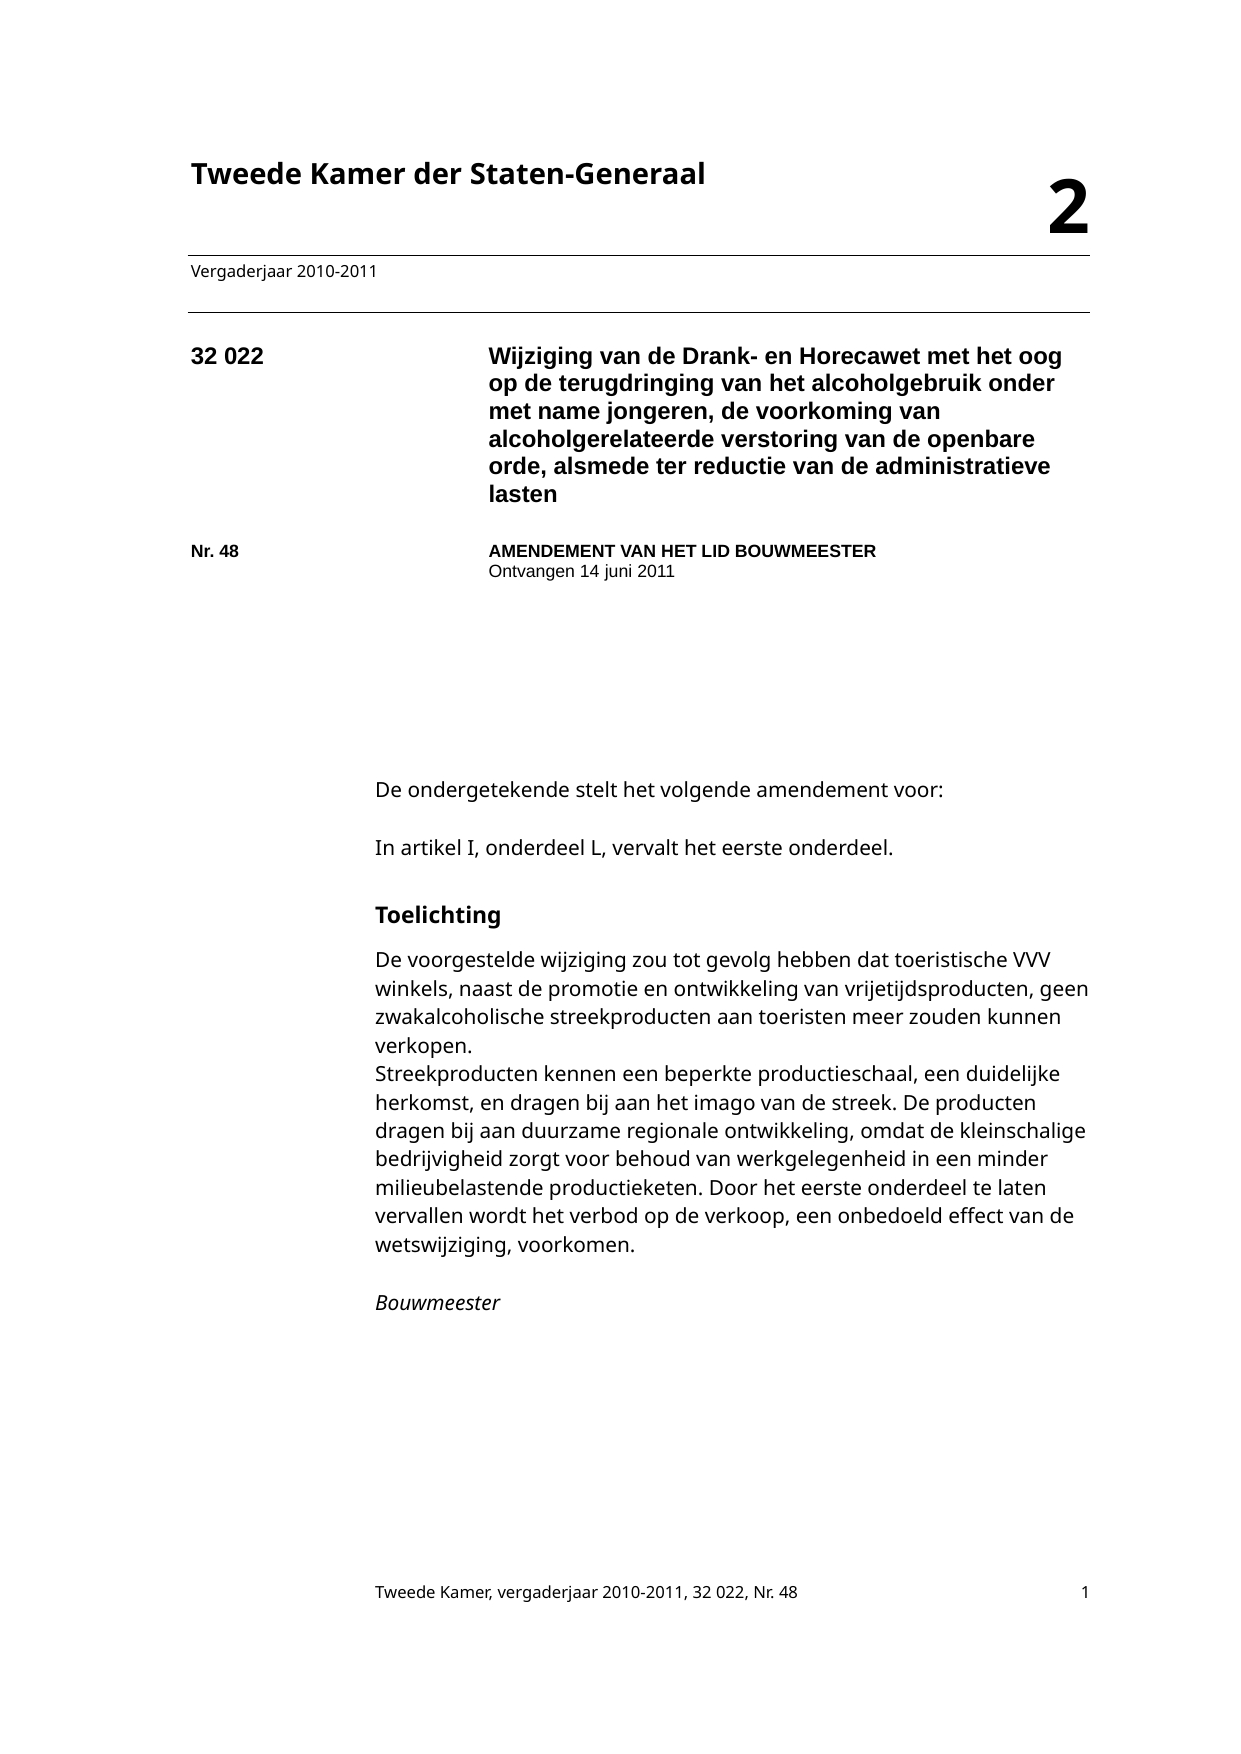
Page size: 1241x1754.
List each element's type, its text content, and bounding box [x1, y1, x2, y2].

table_cell [188, 313, 485, 339]
table_cell [485, 313, 1090, 339]
table_cell Nr. 48 [188, 538, 485, 656]
table_cell Wijziging van de Drank- en Horecawet met het oog op de terugdringing van het alcoholgebruik onder met name jongeren, de voorkoming van alcoholgerelateerde verstoring van de openbare orde, alsmede ter reductie van de administratieve lasten [485, 339, 1090, 537]
text De voorgestelde wijziging zou tot gevolg hebben dat toeristische VVV winkels, naast de promotie en ontwikkeling van vrijetijdsproducten, geen zwakalcoholische streekproducten aan toeristen meer zouden kunnen verkopen. [375, 946, 1090, 1059]
table_header 2 [910, 150, 1090, 255]
table_cell 32 022 [188, 339, 485, 537]
text In artikel I, onderdeel L, vervalt het eerste onderdeel. [375, 833, 1090, 862]
text De ondergetekende stelt het volgende amendement voor: [375, 775, 1090, 803]
table_cell AMENDEMENT VAN HET LID BOUWMEESTER Ontvangen 14 juni 2011 [485, 538, 1090, 656]
table_header Tweede Kamer der Staten-Generaal [188, 150, 909, 255]
table_cell [485, 256, 1090, 312]
table_cell Vergaderjaar 2010-2011 [188, 256, 485, 312]
text Bouwmeester [375, 1288, 1090, 1317]
subtitle Toelichting [375, 899, 1090, 931]
text Streekproducten kennen een beperkte productieschaal, een duidelijke herkomst, en dragen bij aan het imago van de streek. De producten dragen bij aan duurzame regionale ontwikkeling, omdat de kleinschalige bedrijvigheid zorgt voor behoud van werkgelegenheid in een minder milieubelastende productieketen. Door het eerste onderdeel te laten vervallen wordt het verbod op de verkoop, een onbedoeld effect van de wetswijziging, voorkomen. [375, 1059, 1090, 1258]
